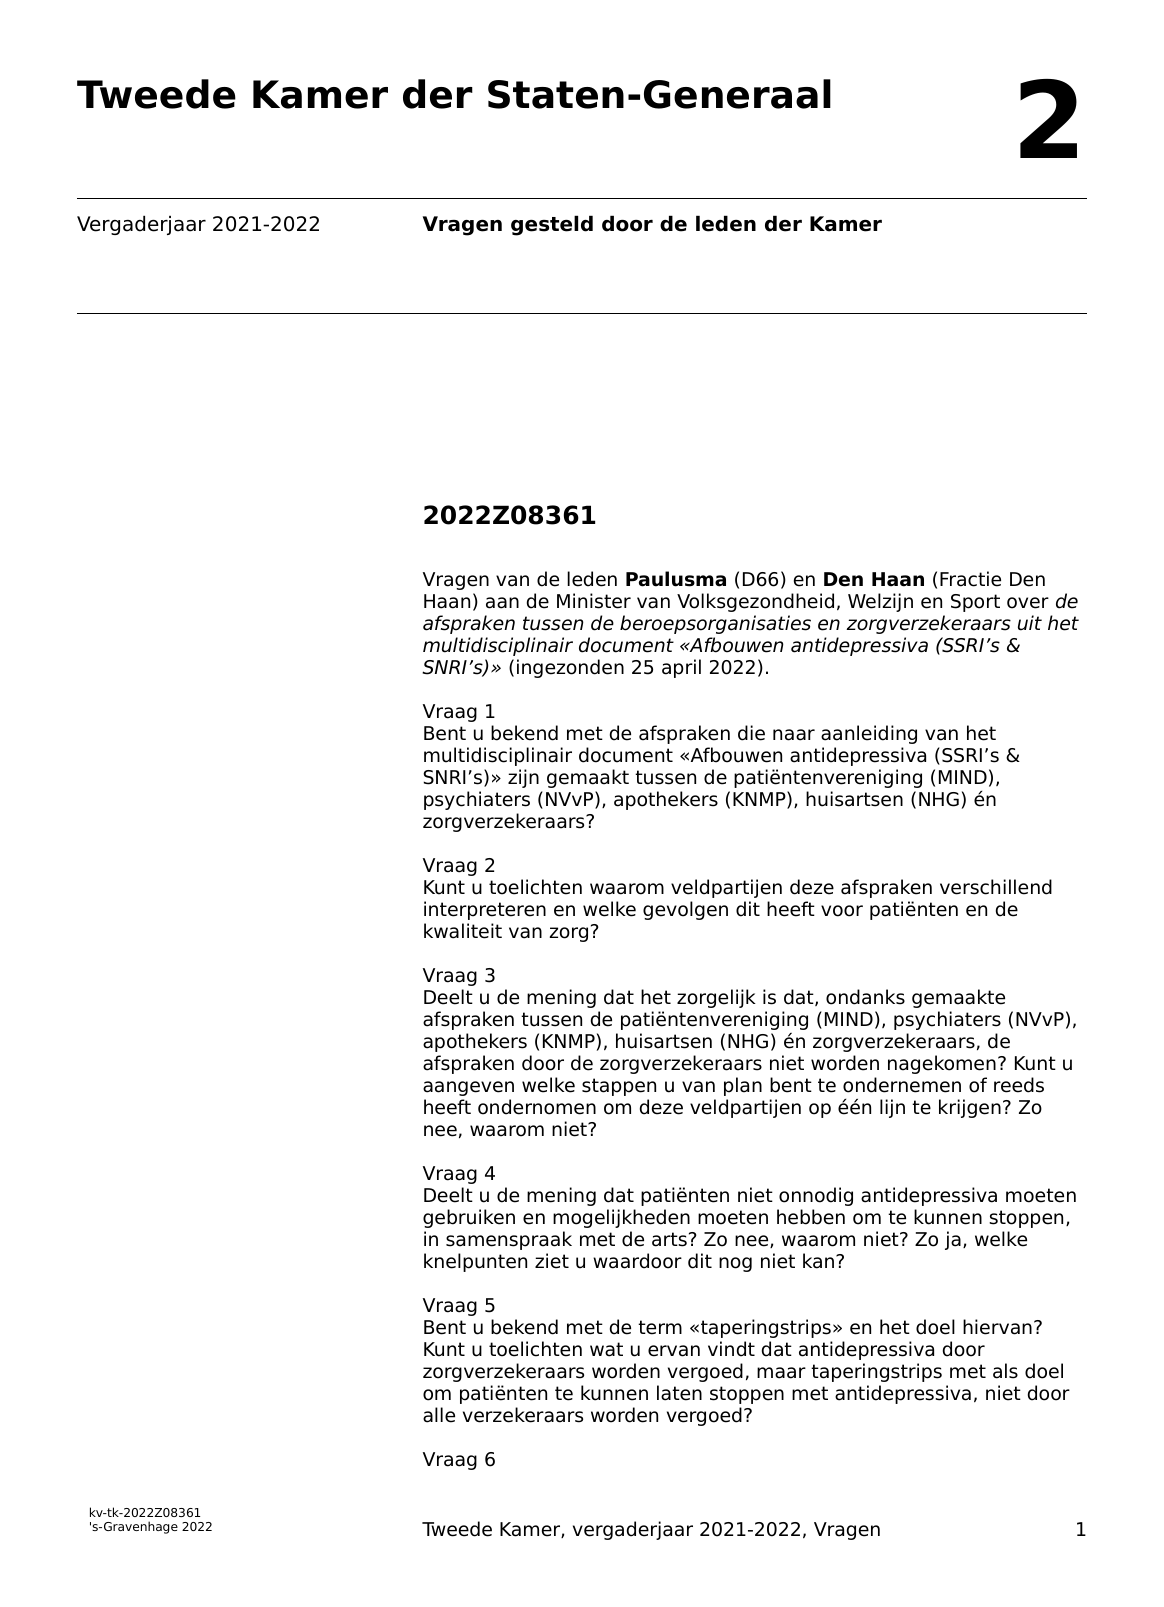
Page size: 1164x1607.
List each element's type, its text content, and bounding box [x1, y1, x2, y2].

table_header Tweede Kamer der Staten-Generaal [77, 59, 886, 198]
text Deelt u de mening dat patiënten niet onnodig antidepressiva moeten gebruiken en mogelijkheden moeten hebben om te kunnen stoppen, in samenspraak met de arts? Zo nee, waarom niet? Zo ja, welke knelpunten ziet u waardoor dit nog niet kan? [422, 1185, 1087, 1273]
text Deelt u de mening dat het zorgelijk is dat, ondanks gemaakte afspraken tussen de patiëntenvereniging (MIND), psychiaters (NVvP), apothekers (KNMP), huisartsen (NHG) én zorgverzekeraars, de afspraken door de zorgverzekeraars niet worden nagekomen? Kunt u aangeven welke stappen u van plan bent te ondernemen of reeds heeft ondernomen om deze veldpartijen op één lijn te krijgen? Zo nee, waarom niet? [422, 987, 1087, 1141]
text Vraag 6 [422, 1449, 1087, 1471]
text Bent u bekend met de afspraken die naar aanleiding van het multidisciplinair document «Afbouwen antidepressiva (SSRI’s & SNRI’s)» zijn gemaakt tussen de patiëntenvereniging (MIND), psychiaters (NVvP), apothekers (KNMP), huisartsen (NHG) én zorgverzekeraars? [422, 723, 1087, 833]
text kv-tk-2022Z08361 [88, 1506, 323, 1520]
text Vraag 4 [422, 1163, 1087, 1185]
text Vraag 5 [422, 1295, 1087, 1317]
text 2022Z08361 [422, 501, 1087, 531]
text Vraag 2 [422, 855, 1087, 877]
text Vraag 3 [422, 965, 1087, 987]
text Bent u bekend met de term «taperingstrips» en het doel hiervan? Kunt u toelichten wat u ervan vindt dat antidepressiva door zorgverzekeraars worden vergoed, maar taperingstrips met als doel om patiënten te kunnen laten stoppen met antidepressiva, niet door alle verzekeraars worden vergoed? [422, 1317, 1087, 1427]
text Kunt u toelichten waarom veldpartijen deze afspraken verschillend interpreteren en welke gevolgen dit heeft voor patiënten en de kwaliteit van zorg? [422, 877, 1087, 943]
table_cell Vergaderjaar 2021-2022 [77, 199, 422, 313]
text 's-Gravenhage 2022 [88, 1520, 323, 1534]
table_header 2 [886, 59, 1087, 198]
text Vragen van de leden Paulusma (D66) en Den Haan (Fractie Den Haan) aan de Minister van Volksgezondheid, Welzijn en Sport over de afspraken tussen de beroepsorganisaties en zorgverzekeraars uit het multidisciplinair document «Afbouwen antidepressiva (SSRI’s & SNRI’s)» (ingezonden 25 april 2022). [422, 569, 1087, 679]
text Vraag 1 [422, 701, 1087, 723]
table_cell Vragen gesteld door de leden der Kamer [422, 199, 1087, 313]
